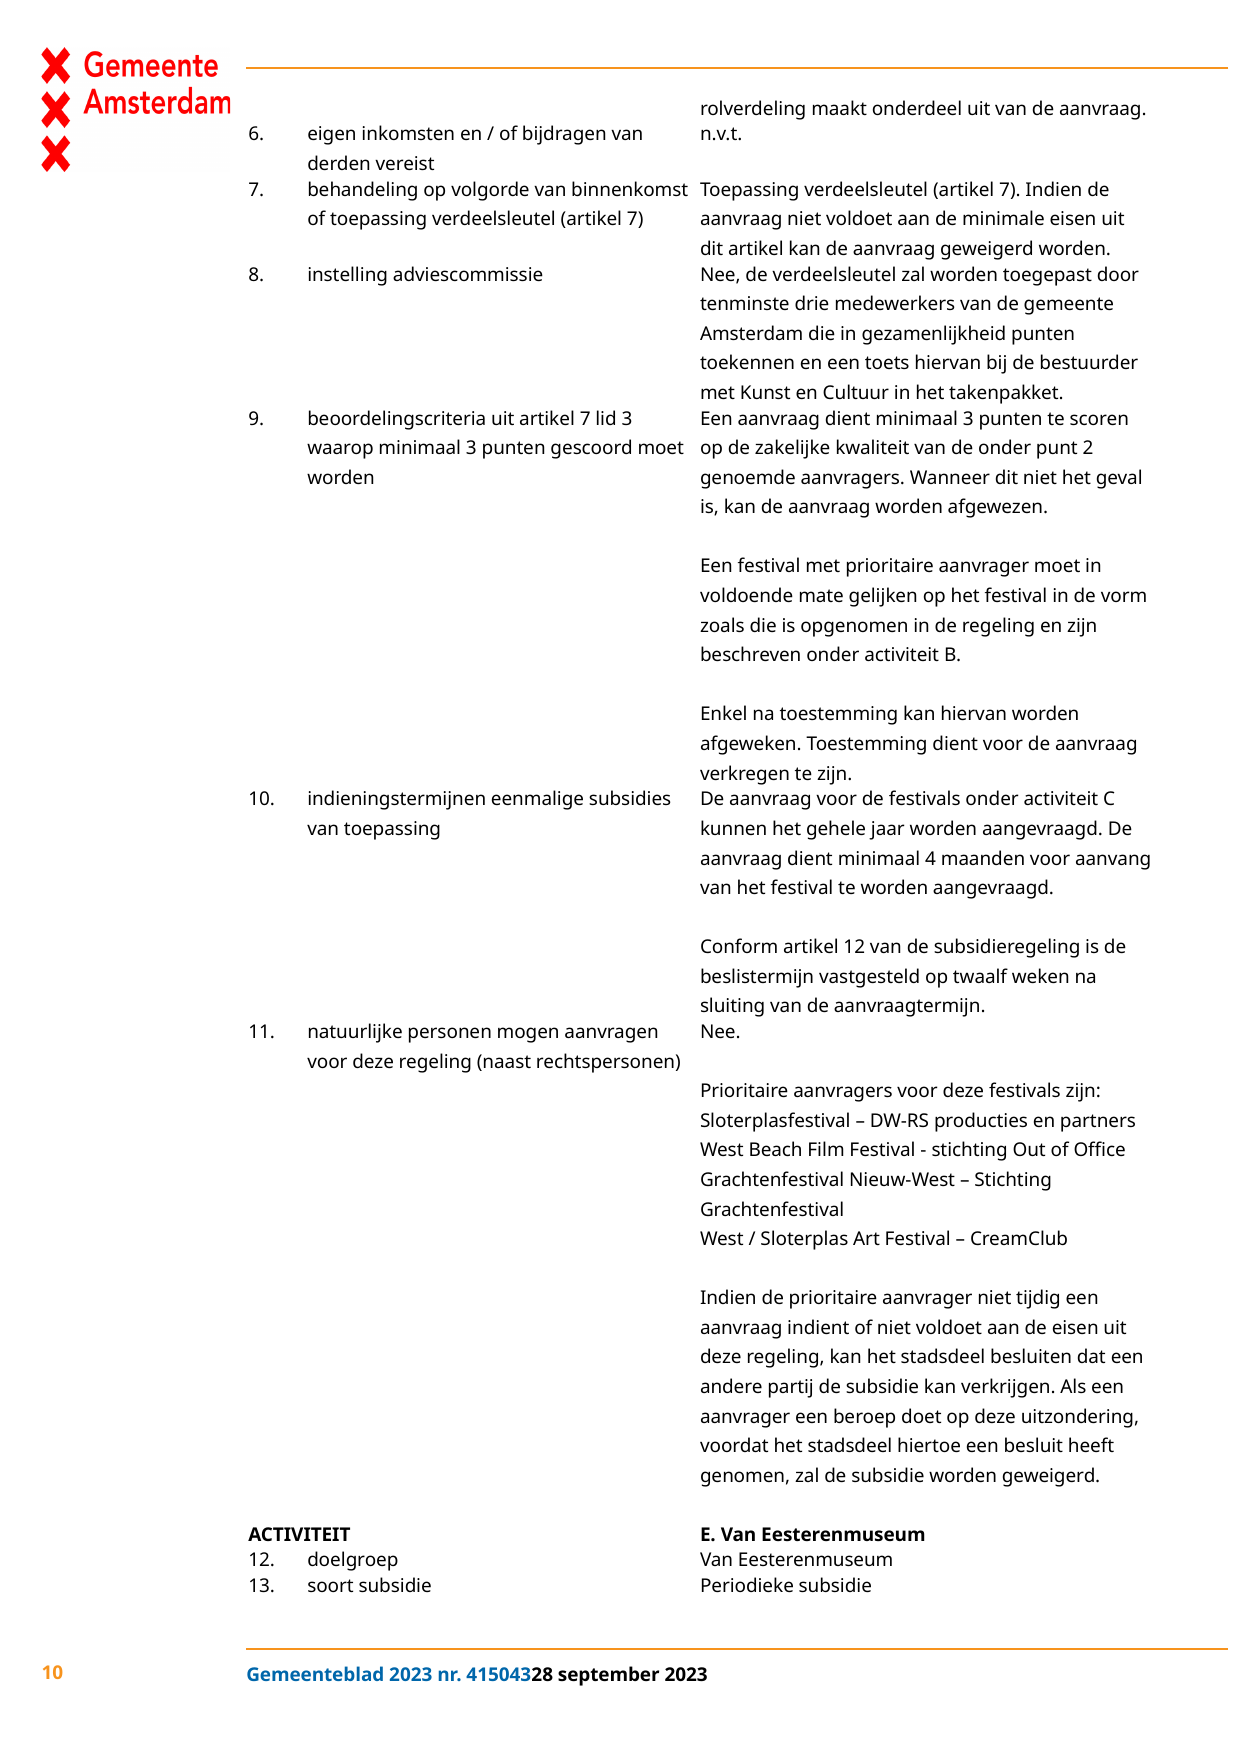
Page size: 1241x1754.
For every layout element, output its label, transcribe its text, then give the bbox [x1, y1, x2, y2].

table_cell doelgroep [248, 1546, 700, 1572]
table_cell soort subsidie [248, 1572, 700, 1598]
table_cell instelling adviescommissie [248, 261, 700, 405]
table_cell Periodieke subsidie [700, 1572, 1152, 1598]
table_cell Nee, de verdeelsleutel zal worden toegepast door tenminste drie medewerkers van de gemeente Amsterdam die in gezamenlijkheid punten toekennen en een toets hiervan bij de bestuurder met Kunst en Cultuur in het takenpakket. [700, 261, 1152, 405]
table_cell Een aanvraag dient minimaal 3 punten te scoren op de zakelijke kwaliteit van de onder punt 2 genoemde aanvragers. Wanneer dit niet het geval is, kan de aanvraag worden afgewezen. Een festival met prioritaire aanvrager moet in voldoende mate gelijken op het festival in de vorm zoals die is opgenomen in de regeling en zijn beschreven onder activiteit B. Enkel na toestemming kan hiervan worden afgeweken. Toestemming dient voor de aanvraag verkregen te zijn. [700, 405, 1152, 786]
table_cell Van Eesterenmuseum [700, 1546, 1152, 1572]
table_cell [248, 95, 700, 121]
table_cell Nee. Prioritaire aanvragers voor deze festivals zijn: Sloterplasfestival – DW-RS producties en partners West Beach Film Festival - stichting Out of Office Grachtenfestival Nieuw-West – Stichting Grachtenfestival West / Sloterplas Art Festival – CreamClub Indien de prioritaire aanvrager niet tijdig een aanvraag indient of niet voldoet aan de eisen uit deze regeling, kan het stadsdeel besluiten dat een andere partij de subsidie kan verkrijgen. Als een aanvrager een beroep doet op deze uitzondering, voordat het stadsdeel hiertoe een besluit heeft genomen, zal de subsidie worden geweigerd. [700, 1018, 1152, 1488]
table_cell indieningstermijnen eenmalige subsidies van toepassing [248, 786, 700, 1018]
table_cell natuurlijke personen mogen aanvragen voor deze regeling (naast rechtspersonen) [248, 1018, 700, 1488]
picture [41, 47, 231, 172]
table_cell Toepassing verdeelsleutel (artikel 7). Indien de aanvraag niet voldoet aan de minimale eisen uit dit artikel kan de aanvraag geweigerd worden. [700, 176, 1152, 261]
table_header E. Van Eesterenmuseum [700, 1521, 1152, 1546]
table_cell De aanvraag voor de festivals onder activiteit C kunnen het gehele jaar worden aangevraagd. De aanvraag dient minimaal 4 maanden voor aanvang van het festival te worden aangevraagd. Conform artikel 12 van de subsidieregeling is de beslistermijn vastgesteld op twaalf weken na sluiting van de aanvraagtermijn. [700, 786, 1152, 1018]
table_cell behandeling op volgorde van binnenkomst of toepassing verdeelsleutel (artikel 7) [248, 176, 700, 261]
table_header ACTIVITEIT [248, 1521, 700, 1546]
table_cell beoordelingscriteria uit artikel 7 lid 3 waarop minimaal 3 punten gescoord moet worden [248, 405, 700, 786]
table_cell rolverdeling maakt onderdeel uit van de aanvraag. [700, 95, 1152, 121]
table_cell eigen inkomsten en / of bijdragen van derden vereist [248, 121, 700, 176]
table_cell n.v.t. [700, 121, 1152, 176]
